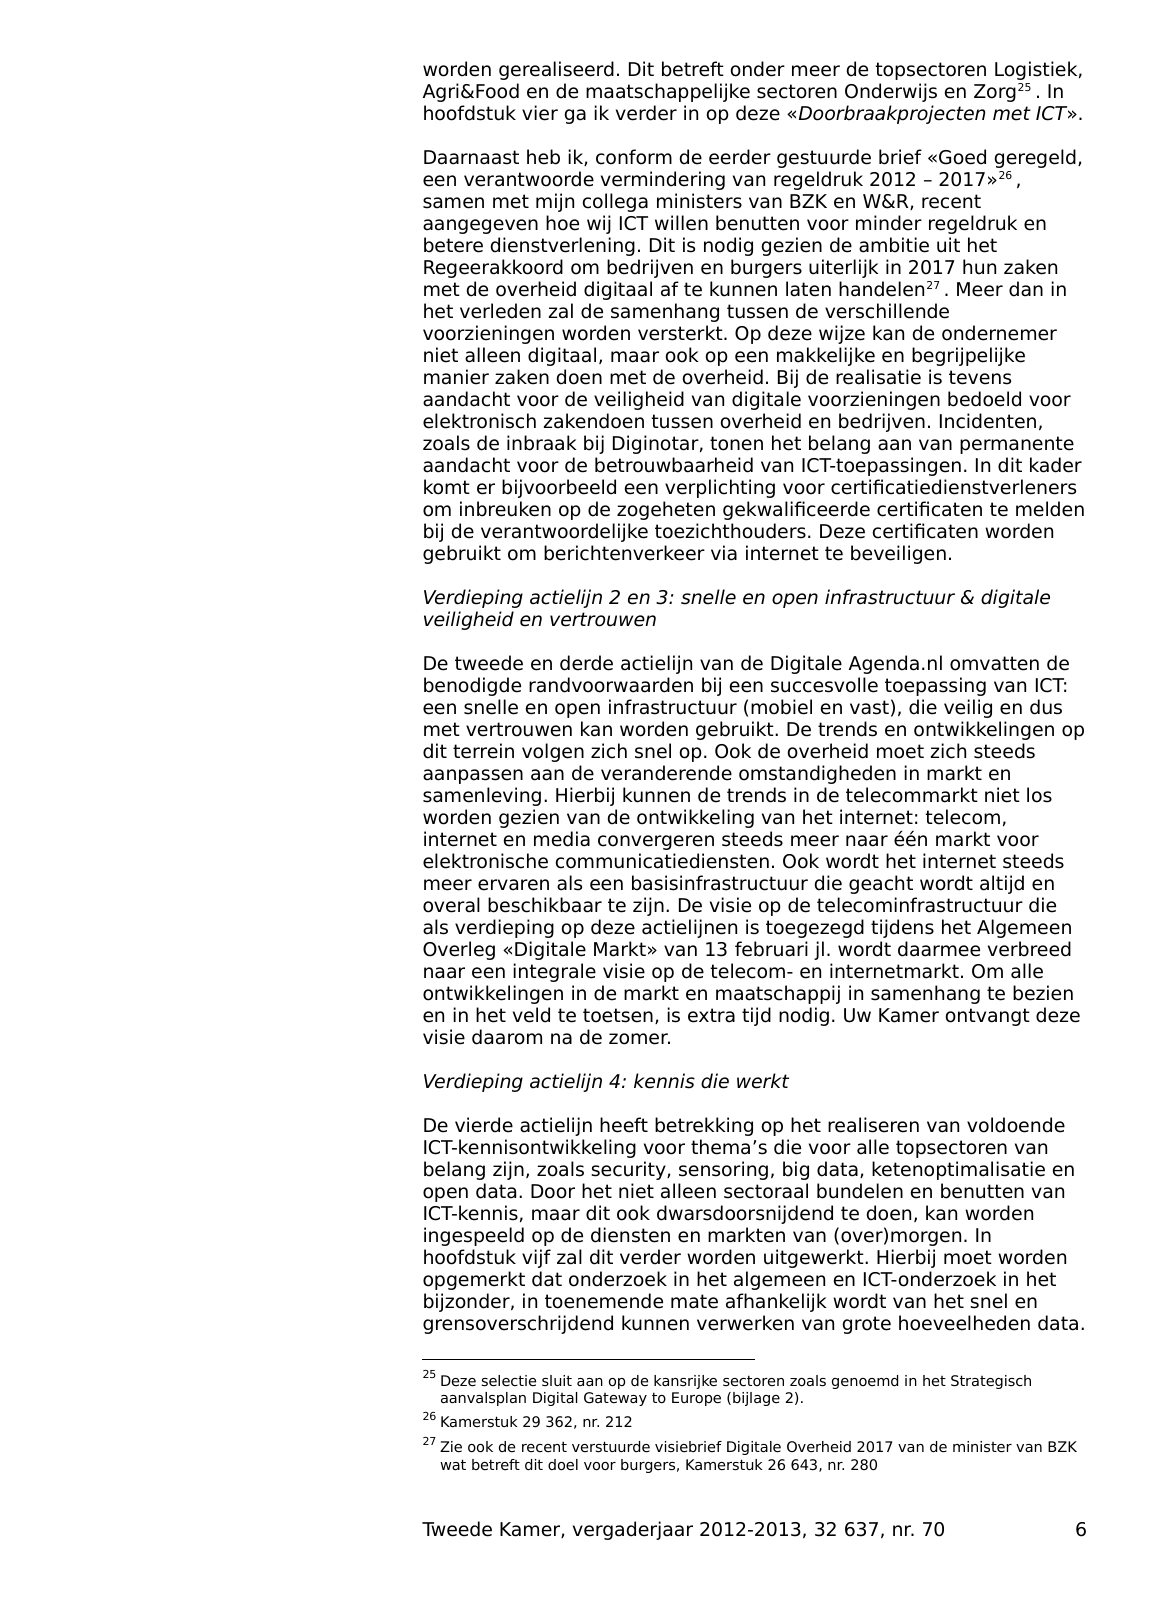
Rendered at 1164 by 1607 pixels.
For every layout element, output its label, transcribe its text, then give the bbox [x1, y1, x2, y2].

text Kamerstuk 29 362, nr. 212 [422, 1410, 1087, 1432]
subtitle Verdieping actielijn 2 en 3: snelle en open infrastructuur & digitale veiligheid en vertrouwen [422, 587, 1087, 631]
text Zie ook de recent verstuurde visiebrief Digitale Overheid 2017 van de minister van BZK wat betreft dit doel voor burgers, Kamerstuk 26 643, nr. 280 [422, 1435, 1087, 1474]
text Daarnaast heb ik, conform de eerder gestuurde brief «Goed geregeld, een verantwoorde vermindering van regeldruk 2012 – 2017», samen met mijn collega ministers van BZK en W&R, recent aangegeven hoe wij ICT willen benutten voor minder regeldruk en betere dienstverlening. Dit is nodig gezien de ambitie uit het Regeerakkoord om bedrijven en burgers uiterlijk in 2017 hun zaken met de overheid digitaal af te kunnen laten handelen. Meer dan in het verleden zal de samenhang tussen de verschillende voorzieningen worden versterkt. Op deze wijze kan de ondernemer niet alleen digitaal, maar ook op een makkelijke en begrijpelijke manier zaken doen met de overheid. Bij de realisatie is tevens aandacht voor de veiligheid van digitale voorzieningen bedoeld voor elektronisch zakendoen tussen overheid en bedrijven. Incidenten, zoals de inbraak bij Diginotar, tonen het belang aan van permanente aandacht voor de betrouwbaarheid van ICT-toepassingen. In dit kader komt er bijvoorbeeld een verplichting voor certificatiedienstverleners om inbreuken op de zogeheten gekwalificeerde certificaten te melden bij de verantwoordelijke toezichthouders. Deze certificaten worden gebruikt om berichtenverkeer via internet te beveiligen. [422, 147, 1087, 565]
text Deze selectie sluit aan op de kansrijke sectoren zoals genoemd in het Strategisch aanvalsplan Digital Gateway to Europe (bijlage 2). [422, 1368, 1087, 1407]
text worden gerealiseerd. Dit betreft onder meer de topsectoren Logistiek, Agri&Food en de maatschappelijke sectoren Onderwijs en Zorg. In hoofdstuk vier ga ik verder in op deze «Doorbraakprojecten met ICT». [422, 59, 1087, 125]
text De vierde actielijn heeft betrekking op het realiseren van voldoende ICT-kennisontwikkeling voor thema’s die voor alle topsectoren van belang zijn, zoals security, sensoring, big data, ketenoptimalisatie en open data. Door het niet alleen sectoraal bundelen en benutten van ICT-kennis, maar dit ook dwarsdoorsnijdend te doen, kan worden ingespeeld op de diensten en markten van (over)morgen. In hoofdstuk vijf zal dit verder worden uitgewerkt. Hierbij moet worden opgemerkt dat onderzoek in het algemeen en ICT-onderzoek in het bijzonder, in toenemende mate afhankelijk wordt van het snel en grensoverschrijdend kunnen verwerken van grote hoeveelheden data. [422, 1115, 1087, 1335]
subtitle Verdieping actielijn 4: kennis die werkt [422, 1071, 1087, 1093]
text De tweede en derde actielijn van de Digitale Agenda.nl omvatten de benodigde randvoorwaarden bij een succesvolle toepassing van ICT: een snelle en open infrastructuur (mobiel en vast), die veilig en dus met vertrouwen kan worden gebruikt. De trends en ontwikkelingen op dit terrein volgen zich snel op. Ook de overheid moet zich steeds aanpassen aan de veranderende omstandigheden in markt en samenleving. Hierbij kunnen de trends in de telecommarkt niet los worden gezien van de ontwikkeling van het internet: telecom, internet en media convergeren steeds meer naar één markt voor elektronische communicatiediensten. Ook wordt het internet steeds meer ervaren als een basisinfrastructuur die geacht wordt altijd en overal beschikbaar te zijn. De visie op de telecominfrastructuur die als verdieping op deze actielijnen is toegezegd tijdens het Algemeen Overleg «Digitale Markt» van 13 februari jl. wordt daarmee verbreed naar een integrale visie op de telecom- en internetmarkt. Om alle ontwikkelingen in de markt en maatschappij in samenhang te bezien en in het veld te toetsen, is extra tijd nodig. Uw Kamer ontvangt deze visie daarom na de zomer. [422, 653, 1087, 1049]
